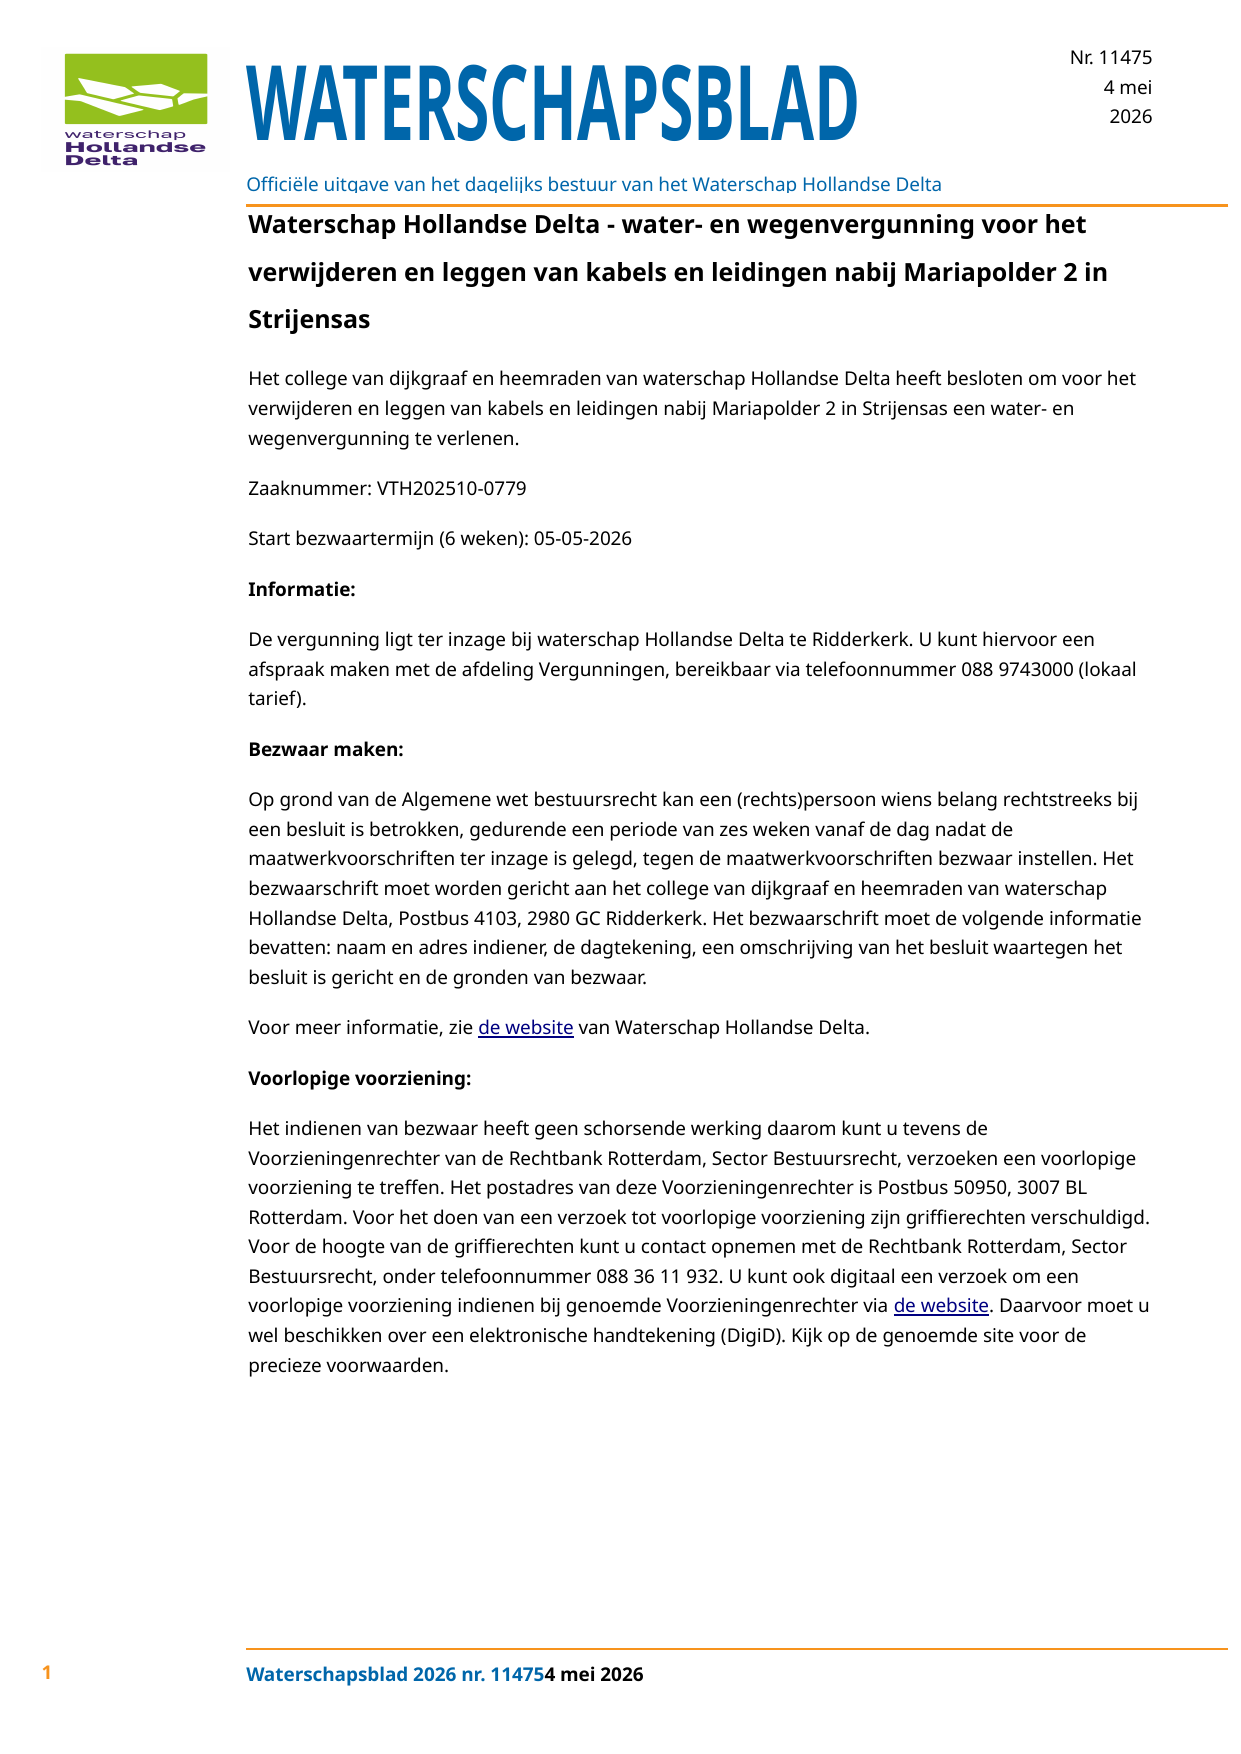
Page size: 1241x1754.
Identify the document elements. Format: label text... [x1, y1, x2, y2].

text De vergunning ligt ter inzage bij waterschap Hollandse Delta te Ridderkerk. U kunt hiervoor een afspraak maken met de afdeling Vergunningen, bereikbaar via telefoonnummer 088 9743000 (lokaal tarief). [248, 626, 1152, 711]
text Zaaknummer: VTH202510-0779 [248, 475, 1152, 501]
picture [41, 47, 231, 172]
text Het indienen van bezwaar heeft geen schorsende werking daarom kunt u tevens de Voorzieningenrechter van de Rechtbank Rotterdam, Sector Bestuursrecht, verzoeken een voorlopige voorziening te treffen. Het postadres van deze Voorzieningenrechter is Postbus 50950, 3007 BL Rotterdam. Voor het doen van een verzoek tot voorlopige voorziening zijn griffierechten verschuldigd. Voor de hoogte van de griffierechten kunt u contact opnemen met de Rechtbank Rotterdam, Sector Bestuursrecht, onder telefoonnummer 088 36 11 932. U kunt ook digitaal een verzoek om een voorlopige voorziening indienen bij genoemde Voorzieningenrechter via de website. Daarvoor moet u wel beschikken over een elektronische handtekening (DigiD). Kijk op de genoemde site voor de precieze voorwaarden. [248, 1115, 1152, 1377]
text Op grond van de Algemene wet bestuursrecht kan een (rechts)persoon wiens belang rechtstreeks bij een besluit is betrokken, gedurende een periode van zes weken vanaf de dag nadat de maatwerkvoorschriften ter inzage is gelegd, tegen de maatwerkvoorschriften bezwaar instellen. Het bezwaarschrift moet worden gericht aan het college van dijkgraaf en heemraden van waterschap Hollandse Delta, Postbus 4103, 2980 GC Ridderkerk. Het bezwaarschrift moet de volgende informatie bevatten: naam en adres indiener, de dagtekening, een omschrijving van het besluit waartegen het besluit is gericht en de gronden van bezwaar. [248, 786, 1152, 989]
text Informatie: [248, 576, 1152, 602]
text Start bezwaartermijn (6 weken): 05-05-2026 [248, 526, 1152, 551]
text Voorlopige voorziening: [248, 1065, 1152, 1090]
text Het college van dijkgraaf en heemraden van waterschap Hollandse Delta heeft besloten om voor het verwijderen en leggen van kabels en leidingen nabij Mariapolder 2 in Strijensas een water- en wegenvergunning te verlenen. [248, 366, 1152, 450]
text Bezwaar maken: [248, 736, 1152, 762]
text Waterschap Hollandse Delta - water- en wegenvergunning voor het verwijderen en leggen van kabels en leidingen nabij Mariapolder 2 in Strijensas [248, 207, 1152, 336]
text Voor meer informatie, zie de website van Waterschap Hollandse Delta. [248, 1014, 1152, 1040]
